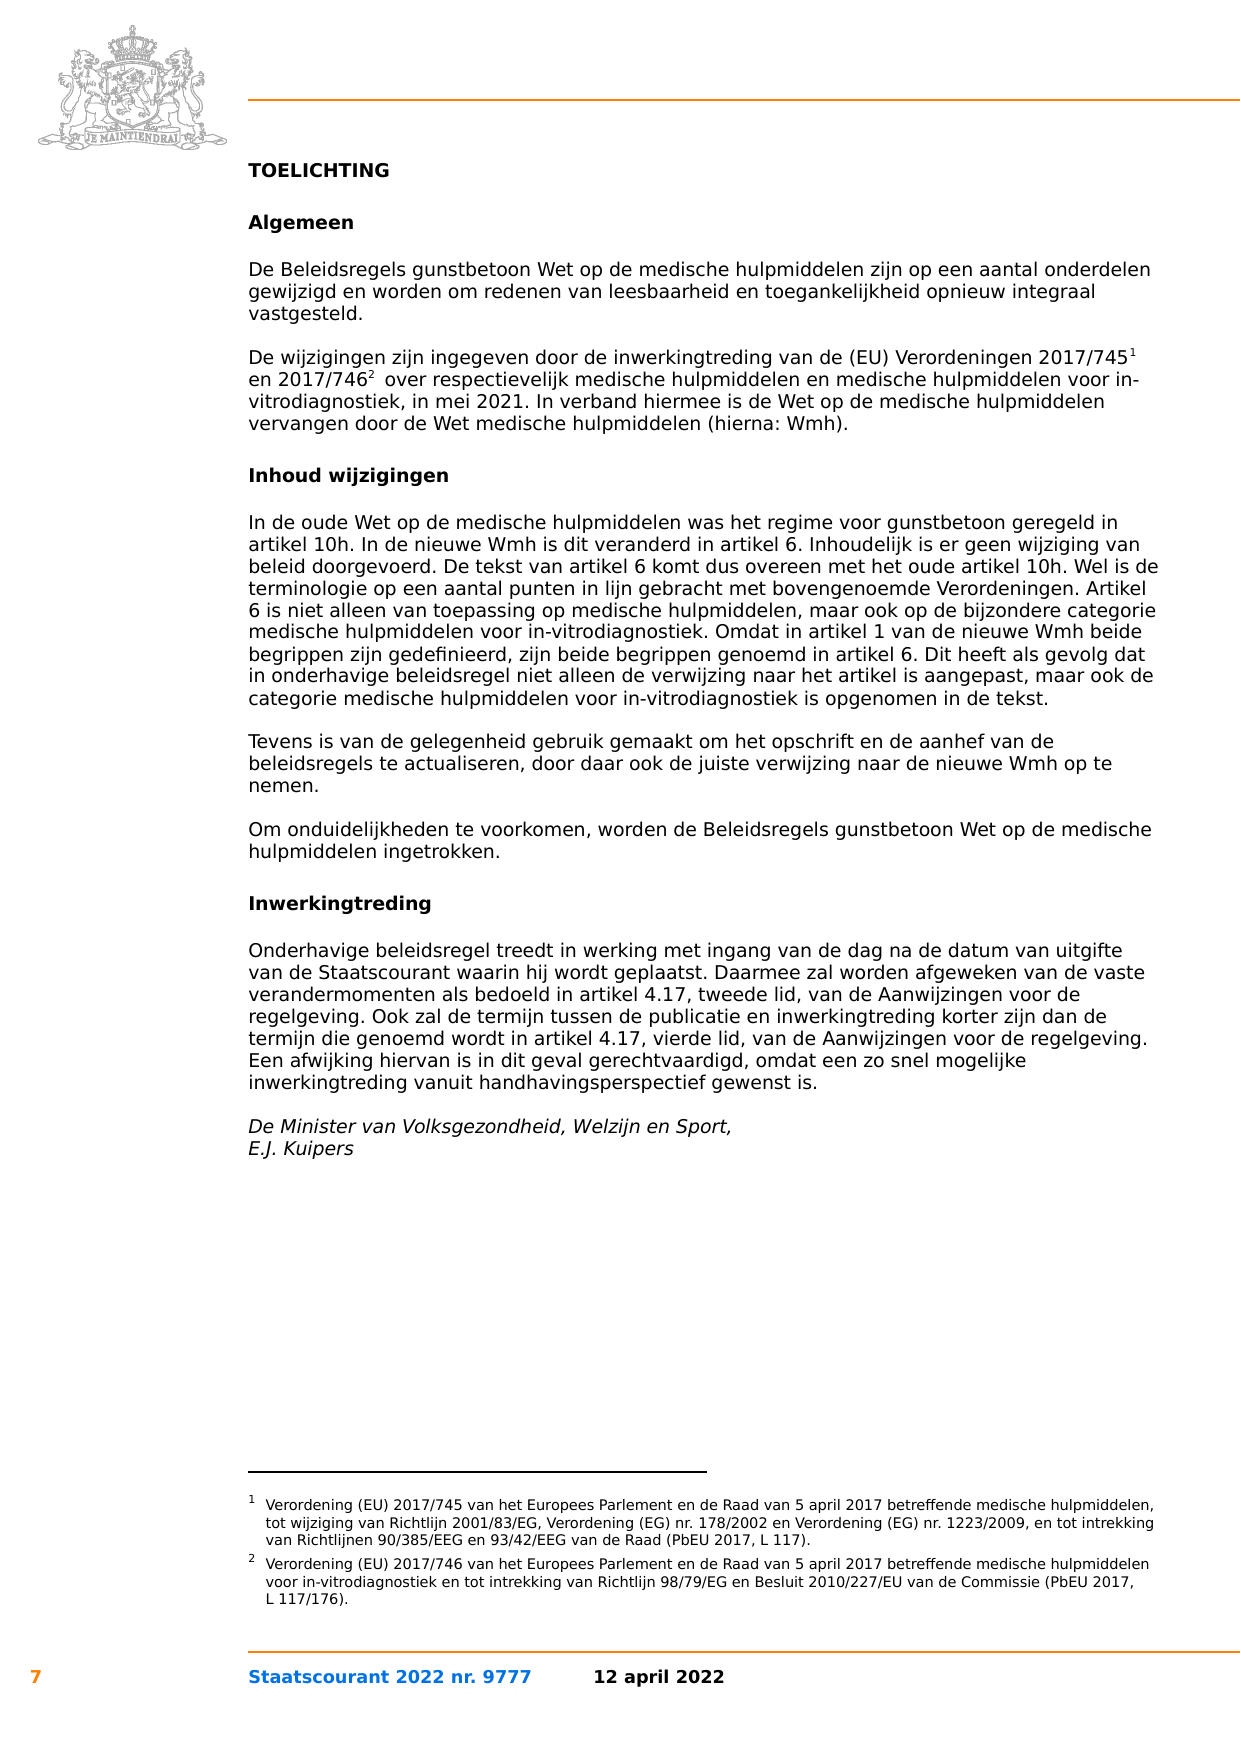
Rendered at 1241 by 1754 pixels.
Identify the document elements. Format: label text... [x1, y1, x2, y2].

subtitle TOELICHTING [248, 160, 1163, 182]
subtitle Algemeen [248, 212, 1163, 234]
text De Minister van Volksgezondheid, Welzijn en Sport, E.J. Kuipers [248, 1116, 1163, 1160]
text In de oude Wet op de medische hulpmiddelen was het regime voor gunstbetoon geregeld in artikel 10h. In de nieuwe Wmh is dit veranderd in artikel 6. Inhoudelijk is er geen wijziging van beleid doorgevoerd. De tekst van artikel 6 komt dus overeen met het oude artikel 10h. Wel is de terminologie op een aantal punten in lijn gebracht met bovengenoemde Verordeningen. Artikel 6 is niet alleen van toepassing op medische hulpmiddelen, maar ook op de bijzondere categorie medische hulpmiddelen voor in-vitrodiagnostiek. Omdat in artikel 1 van de nieuwe Wmh beide begrippen zijn gedefinieerd, zijn beide begrippen genoemd in artikel 6. Dit heeft als gevolg dat in onderhavige beleidsregel niet alleen de verwijzing naar het artikel is aangepast, maar ook de categorie medische hulpmiddelen voor in-vitrodiagnostiek is opgenomen in de tekst. [248, 512, 1163, 709]
subtitle Inwerkingtreding [248, 893, 1163, 915]
subtitle Inhoud wijzigingen [248, 464, 1163, 487]
text De Beleidsregels gunstbetoon Wet op de medische hulpmiddelen zijn op een aantal onderdelen gewijzigd en worden om redenen van leesbaarheid en toegankelijkheid opnieuw integraal vastgesteld. [248, 259, 1163, 325]
text Onderhavige beleidsregel treedt in werking met ingang van de dag na de datum van uitgifte van de Staatscourant waarin hij wordt geplaatst. Daarmee zal worden afgeweken van de vaste verandermomenten als bedoeld in artikel 4.17, tweede lid, van de Aanwijzingen voor de regelgeving. Ook zal de termijn tussen de publicatie en inwerkingtreding korter zijn dan de termijn die genoemd wordt in artikel 4.17, vierde lid, van de Aanwijzingen voor de regelgeving. Een afwijking hiervan is in dit geval gerechtvaardigd, omdat een zo snel mogelijke inwerkingtreding vanuit handhavingsperspectief gewenst is. [248, 940, 1163, 1094]
text Verordening (EU) 2017/745 van het Europees Parlement en de Raad van 5 april 2017 betreffende medische hulpmiddelen, tot wijziging van Richtlijn 2001/83/EG, Verordening (EG) nr. 178/2002 en Verordening (EG) nr. 1223/2009, en tot intrekking van Richtlijnen 90/385/EEG en 93/42/EEG van de Raad (PbEU 2017, L 117). [248, 1493, 1163, 1549]
text Verordening (EU) 2017/746 van het Europees Parlement en de Raad van 5 april 2017 betreffende medische hulpmiddelen voor in-vitrodiagnostiek en tot intrekking van Richtlijn 98/79/EG en Besluit 2010/227/EU van de Commissie (PbEU 2017, L 117/176). [248, 1552, 1163, 1608]
text De wijzigingen zijn ingegeven door de inwerkingtreding van de (EU) Verordeningen 2017/745 en 2017/746 over respectievelijk medische hulpmiddelen en medische hulpmiddelen voor in-vitrodiagnostiek, in mei 2021. In verband hiermee is de Wet op de medische hulpmiddelen vervangen door de Wet medische hulpmiddelen (hierna: Wmh). [248, 347, 1163, 434]
picture [38, 25, 227, 150]
text Om onduidelijkheden te voorkomen, worden de Beleidsregels gunstbetoon Wet op de medische hulpmiddelen ingetrokken. [248, 819, 1163, 863]
text Tevens is van de gelegenheid gebruik gemaakt om het opschrift en de aanhef van de beleidsregels te actualiseren, door daar ook de juiste verwijzing naar de nieuwe Wmh op te nemen. [248, 731, 1163, 797]
